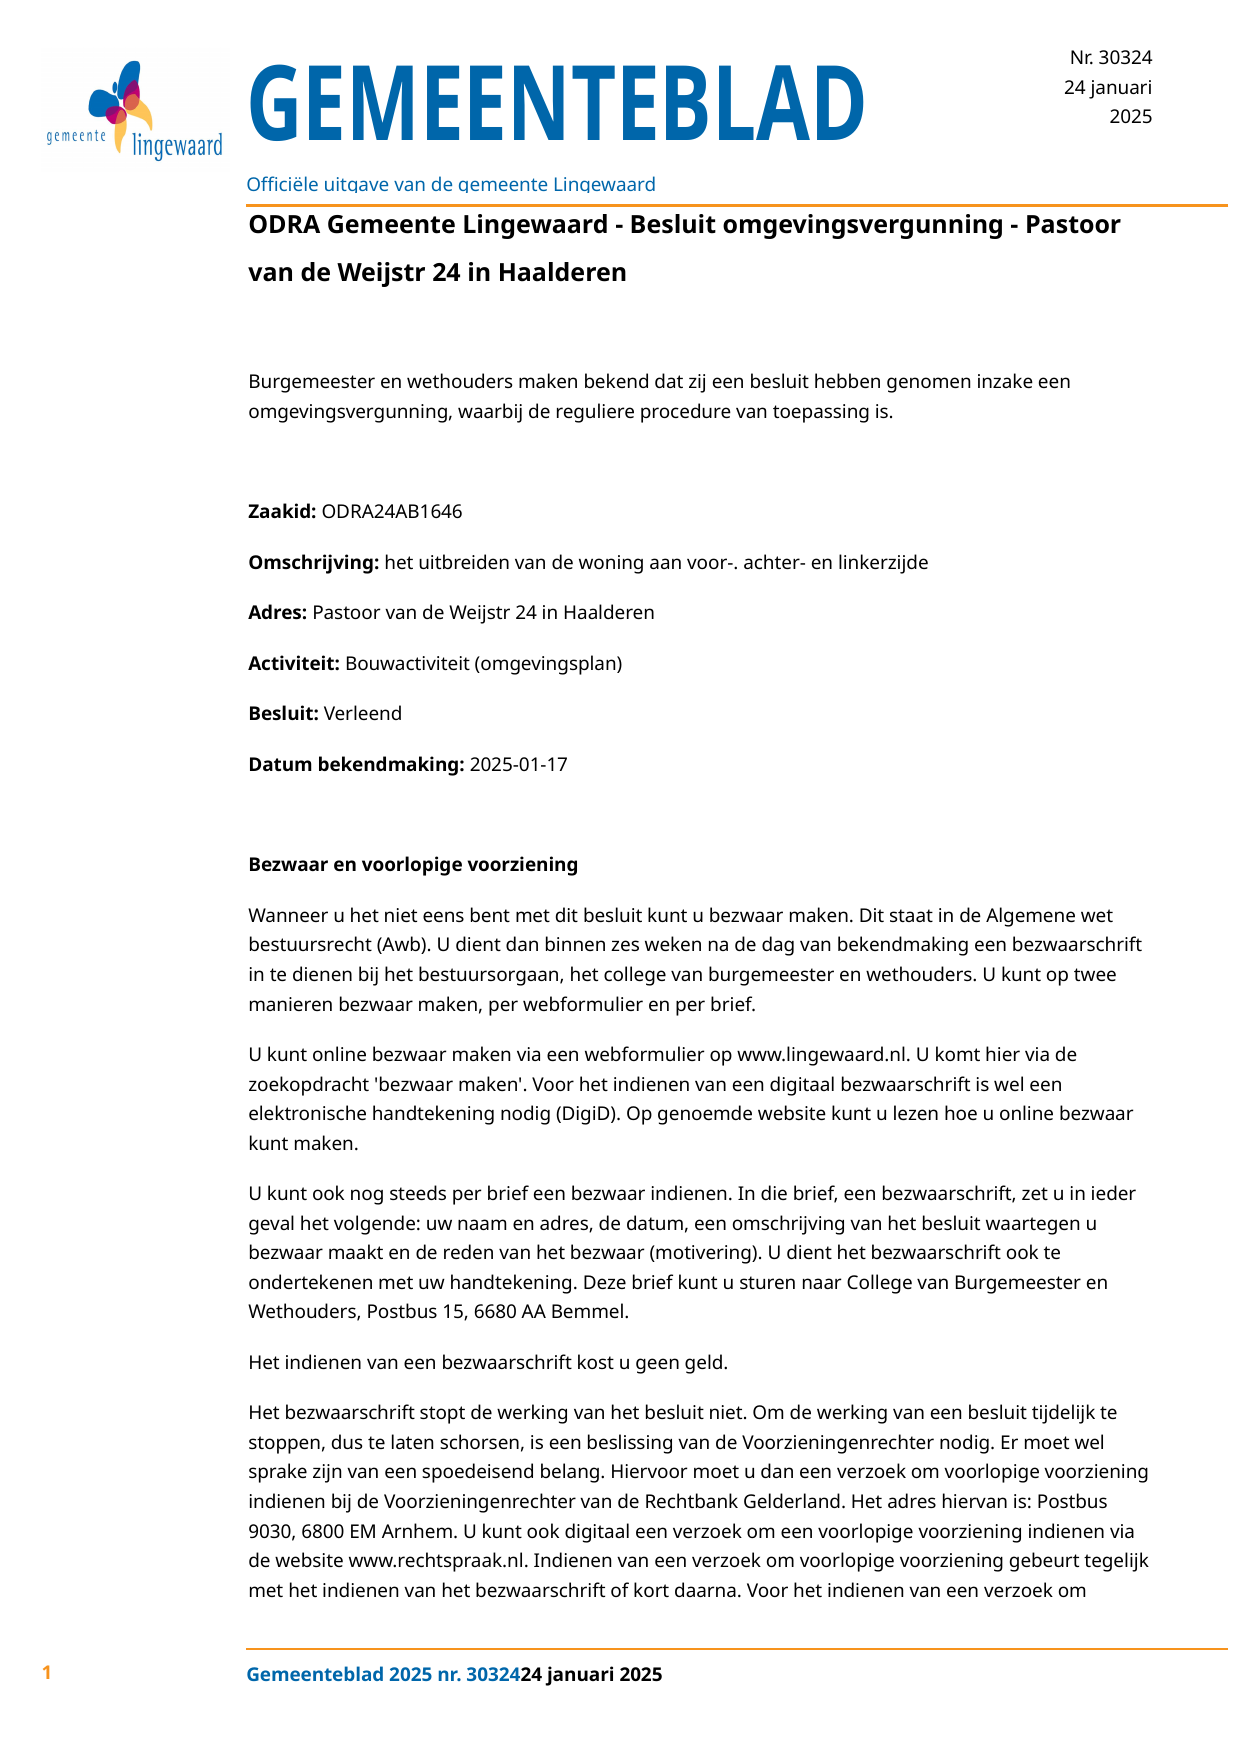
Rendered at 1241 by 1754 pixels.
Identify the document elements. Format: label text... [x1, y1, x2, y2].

text U kunt online bezwaar maken via een webformulier op www.lingewaard.nl. U komt hier via de zoekopdracht 'bezwaar maken'. Voor het indienen van een digitaal bezwaarschrift is wel een elektronische handtekening nodig (DigiD). Op genoemde website kunt u lezen hoe u online bezwaar kunt maken. [248, 1041, 1152, 1156]
text Bezwaar en voorlopige voorziening [248, 852, 1152, 877]
text Het bezwaarschrift stopt de werking van het besluit niet. Om de werking van een besluit tijdelijk te stoppen, dus te laten schorsen, is een beslissing van de Voorzieningenrechter nodig. Er moet wel sprake zijn van een spoedeisend belang. Hiervoor moet u dan een verzoek om voorlopige voorziening indienen bij de Voorzieningenrechter van de Rechtbank Gelderland. Het adres hiervan is: Postbus 9030, 6800 EM Arnhem. U kunt ook digitaal een verzoek om een voorlopige voorziening indienen via de website www.rechtspraak.nl. Indienen van een verzoek om voorlopige voorziening gebeurt tegelijk met het indienen van het bezwaarschrift of kort daarna. Voor het indienen van een verzoek om [248, 1399, 1152, 1603]
text Burgemeester en wethouders maken bekend dat zij een besluit hebben genomen inzake een omgevingsvergunning, waarbij de reguliere procedure van toepassing is. [248, 368, 1152, 424]
text Wanneer u het niet eens bent met dit besluit kunt u bezwaar maken. Dit staat in de Algemene wet bestuursrecht (Awb). U dient dan binnen zes weken na de dag van bekendmaking een bezwaarschrift in te dienen bij het bestuursorgaan, het college van burgemeester en wethouders. U kunt op twee manieren bezwaar maken, per webformulier en per brief. [248, 902, 1152, 1017]
text Activiteit: Bouwactiviteit (omgevingsplan) [248, 650, 1152, 676]
text Omschrijving: het uitbreiden van de woning aan voor-. achter- en linkerzijde [248, 549, 1152, 575]
text Het indienen van een bezwaarschrift kost u geen geld. [248, 1349, 1152, 1375]
text Besluit: Verleend [248, 700, 1152, 726]
picture [41, 47, 231, 172]
text Adres: Pastoor van de Weijstr 24 in Haalderen [248, 599, 1152, 625]
text ODRA Gemeente Lingewaard - Besluit omgevingsvergunning - Pastoor van de Weijstr 24 in Haalderen [248, 207, 1152, 288]
text U kunt ook nog steeds per brief een bezwaar indienen. In die brief, een bezwaarschrift, zet u in ieder geval het volgende: uw naam en adres, de datum, een omschrijving van het besluit waartegen u bezwaar maakt en de reden van het bezwaar (motivering). U dient het bezwaarschrift ook te ondertekenen met uw handtekening. Deze brief kunt u sturen naar College van Burgemeester en Wethouders, Postbus 15, 6680 AA Bemmel. [248, 1180, 1152, 1324]
text Zaakid: ODRA24AB1646 [248, 499, 1152, 524]
text Datum bekendmaking: 2025-01-17 [248, 751, 1152, 777]
